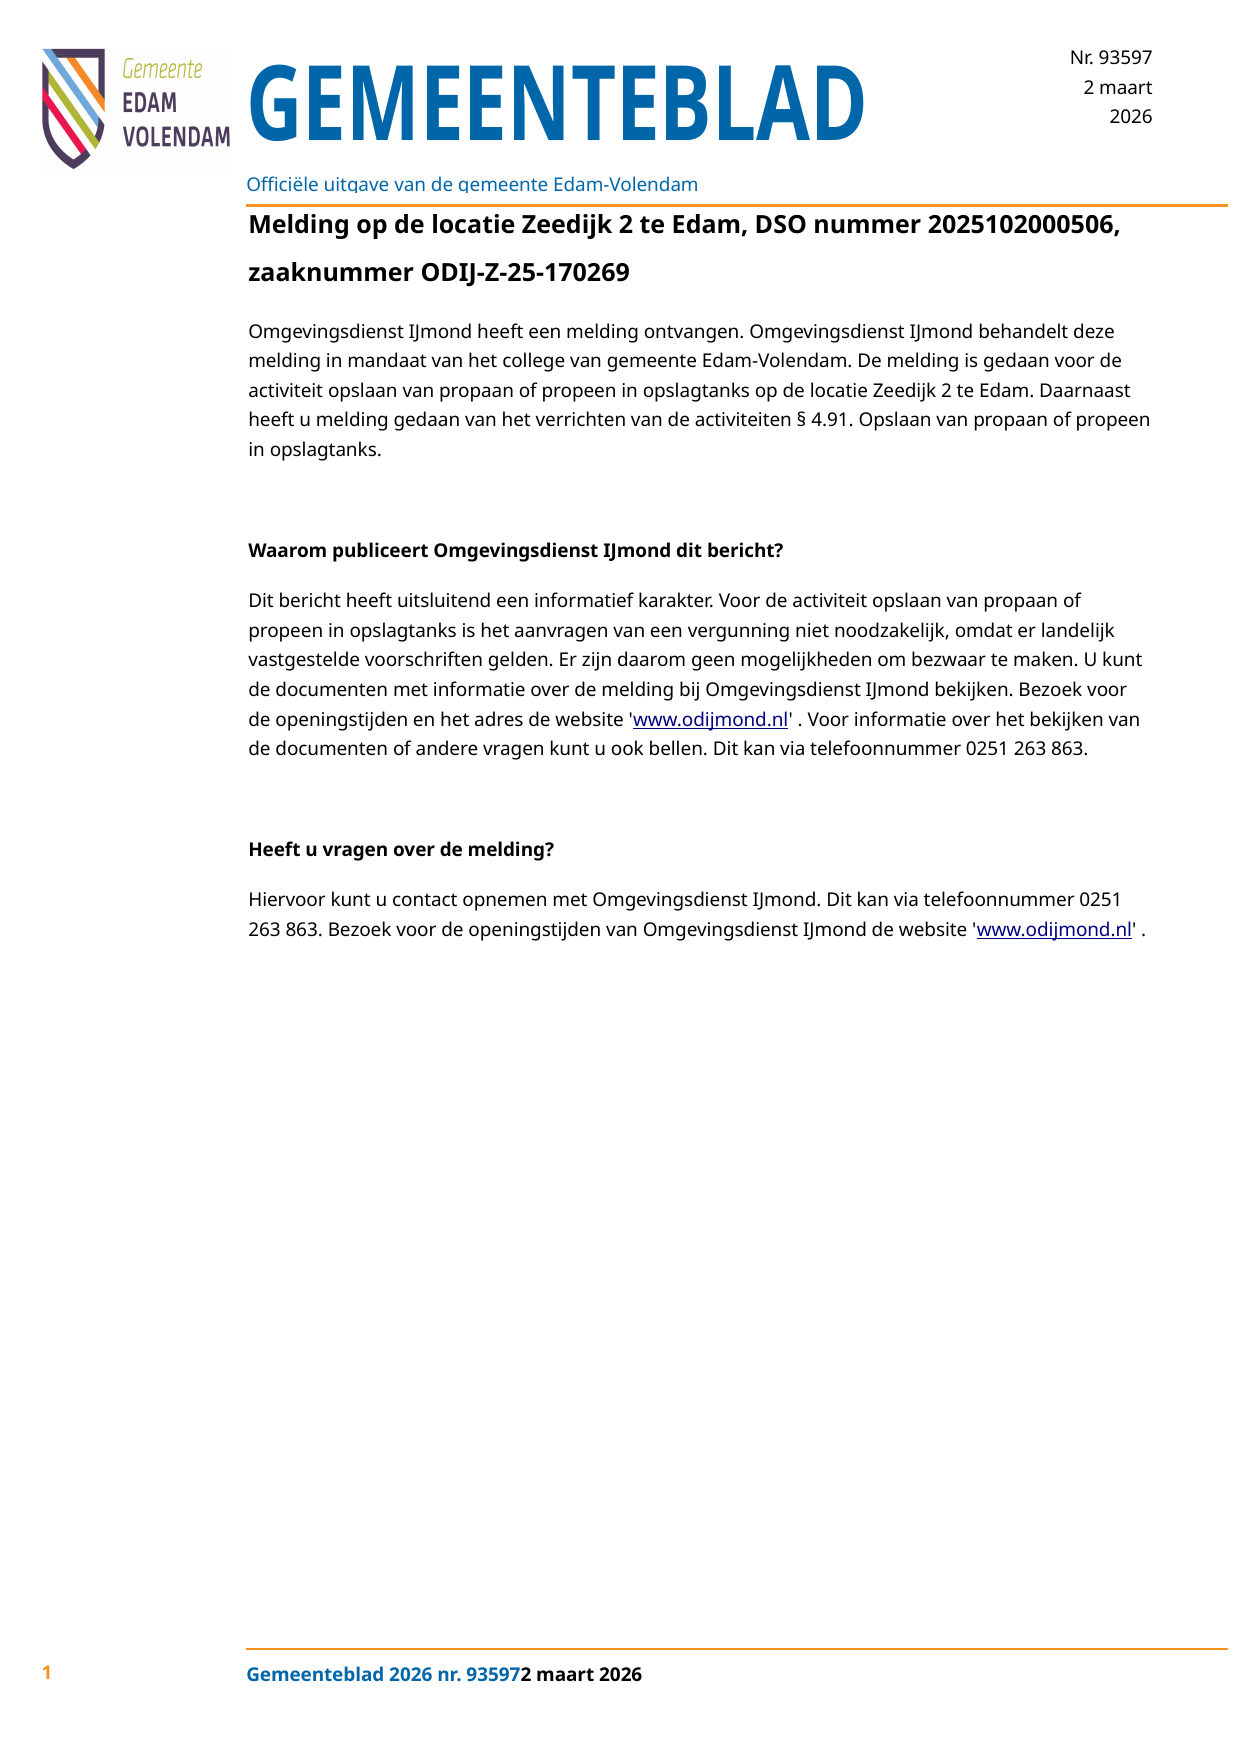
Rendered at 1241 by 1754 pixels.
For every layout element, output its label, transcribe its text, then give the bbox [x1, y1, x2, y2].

text Hiervoor kunt u contact opnemen met Omgevingsdienst IJmond. Dit kan via telefoonnummer 0251 263 863. Bezoek voor de openingstijden van Omgevingsdienst IJmond de website 'www.odijmond.nl' . [248, 887, 1152, 942]
text Waarom publiceert Omgevingsdienst IJmond dit bericht? [248, 537, 1152, 563]
text Omgevingsdienst IJmond heeft een melding ontvangen. Omgevingsdienst IJmond behandelt deze melding in mandaat van het college van gemeente Edam-Volendam. De melding is gedaan voor de activiteit opslaan van propaan of propeen in opslagtanks op de locatie Zeedijk 2 te Edam. Daarnaast heeft u melding gedaan van het verrichten van de activiteiten § 4.91. Opslaan van propaan of propeen in opslagtanks. [248, 318, 1152, 462]
text Dit bericht heeft uitsluitend een informatief karakter. Voor de activiteit opslaan van propaan of propeen in opslagtanks is het aanvragen van een vergunning niet noodzakelijk, omdat er landelijk vastgestelde voorschriften gelden. Er zijn daarom geen mogelijkheden om bezwaar te maken. U kunt de documenten met informatie over de melding bij Omgevingsdienst IJmond bekijken. Bezoek voor de openingstijden en het adres de website 'www.odijmond.nl' . Voor informatie over het bekijken van de documenten of andere vragen kunt u ook bellen. Dit kan via telefoonnummer 0251 263 863. [248, 587, 1152, 761]
text Heeft u vragen over de melding? [248, 836, 1152, 862]
picture [41, 47, 231, 172]
text Melding op de locatie Zeedijk 2 te Edam, DSO nummer 2025102000506, zaaknummer ODIJ-Z-25-170269 [248, 207, 1152, 288]
